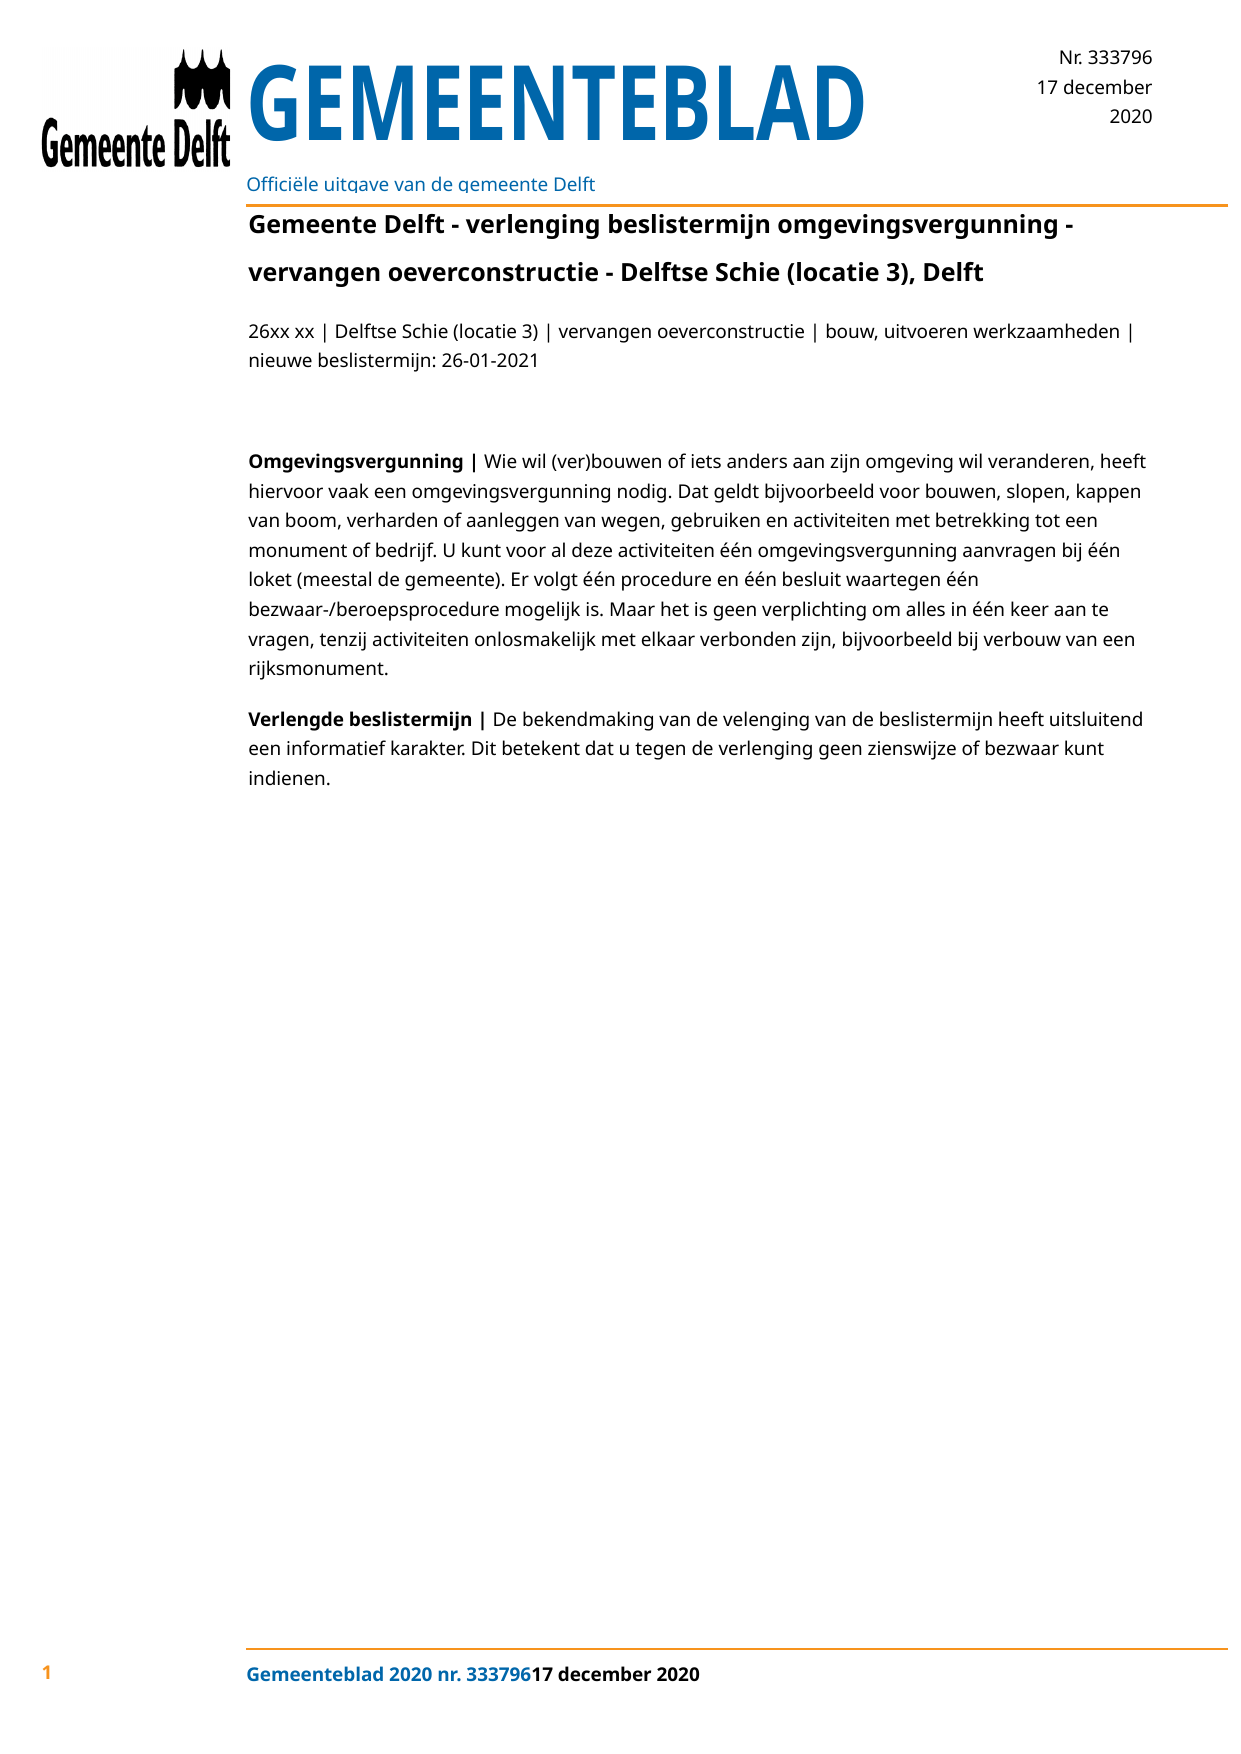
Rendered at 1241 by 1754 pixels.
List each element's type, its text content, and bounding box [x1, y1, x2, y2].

picture [41, 47, 231, 172]
text Verlengde beslistermijn | De bekendmaking van de velenging van de beslistermijn heeft uitsluitend een informatief karakter. Dit betekent dat u tegen de verlenging geen zienswijze of bezwaar kunt indienen. [248, 706, 1152, 791]
text Gemeente Delft - verlenging beslistermijn omgevingsvergunning - vervangen oeverconstructie - Delftse Schie (locatie 3), Delft [248, 207, 1152, 288]
text 26xx xx | Delftse Schie (locatie 3) | vervangen oeverconstructie | bouw, uitvoeren werkzaamheden | nieuwe beslistermijn: 26-01-2021 [248, 318, 1152, 373]
text Omgevingsvergunning | Wie wil (ver)bouwen of iets anders aan zijn omgeving wil veranderen, heeft hiervoor vaak een omgevingsvergunning nodig. Dat geldt bijvoorbeeld voor bouwen, slopen, kappen van boom, verharden of aanleggen van wegen, gebruiken en activiteiten met betrekking tot een monument of bedrijf. U kunt voor al deze activiteiten één omgevingsvergunning aanvragen bij één loket (meestal de gemeente). Er volgt één procedure en één besluit waartegen één bezwaar-/beroepsprocedure mogelijk is. Maar het is geen verplichting om alles in één keer aan te vragen, tenzij activiteiten onlosmakelijk met elkaar verbonden zijn, bijvoorbeeld bij verbouw van een rijksmonument. [248, 448, 1152, 681]
